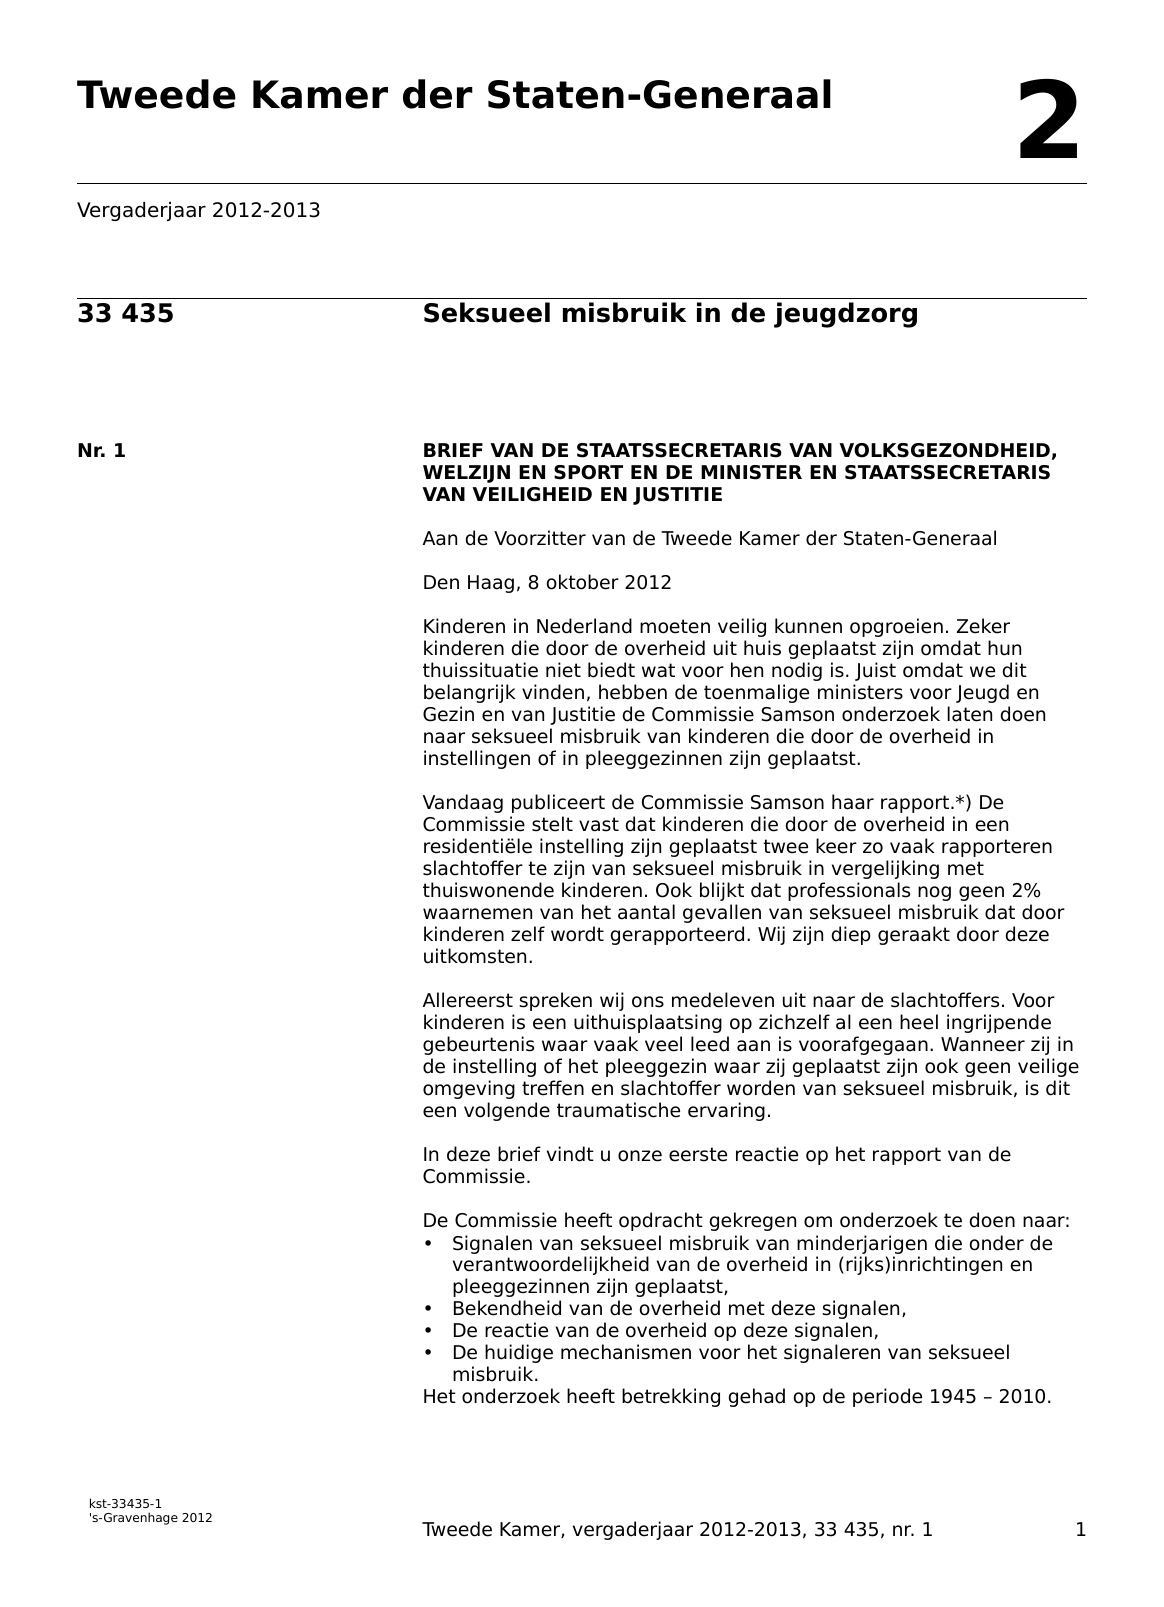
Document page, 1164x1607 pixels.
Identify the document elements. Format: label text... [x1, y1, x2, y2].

text Aan de Voorzitter van de Tweede Kamer der Staten-Generaal [422, 528, 1087, 550]
table_header 2 [886, 59, 1087, 183]
text • De huidige mechanismen voor het signaleren van seksueel misbruik. [422, 1342, 1087, 1386]
text In deze brief vindt u onze eerste reactie op het rapport van de Commissie. [422, 1144, 1087, 1188]
text kst-33435-1 [88, 1497, 323, 1511]
subtitle 33 435 Seksueel misbruik in de jeugdzorg [77, 299, 1087, 329]
text • Bekendheid van de overheid met deze signalen, [422, 1298, 1087, 1320]
subtitle Nr. 1 BRIEF VAN DE STAATSSECRETARIS VAN VOLKSGEZONDHEID, WELZIJN EN SPORT EN DE MINISTER EN STAATSSECRETARIS VAN VEILIGHEID EN JUSTITIE [77, 440, 1087, 506]
text Vandaag publiceert de Commissie Samson haar rapport.*) De Commissie stelt vast dat kinderen die door de overheid in een residentiële instelling zijn geplaatst twee keer zo vaak rapporteren slachtoffer te zijn van seksueel misbruik in vergelijking met thuiswonende kinderen. Ook blijkt dat professionals nog geen 2% waarnemen van het aantal gevallen van seksueel misbruik dat door kinderen zelf wordt gerapporteerd. Wij zijn diep geraakt door deze uitkomsten. [422, 792, 1087, 968]
table_cell Vergaderjaar 2012-2013 [77, 184, 1087, 298]
text • De reactie van de overheid op deze signalen, [422, 1320, 1087, 1342]
table_header Tweede Kamer der Staten-Generaal [77, 59, 886, 183]
text • Signalen van seksueel misbruik van minderjarigen die onder de verantwoordelijkheid van de overheid in (rijks)inrichtingen en pleeggezinnen zijn geplaatst, [422, 1232, 1087, 1298]
text Het onderzoek heeft betrekking gehad op de periode 1945 – 2010. [422, 1386, 1087, 1408]
text Kinderen in Nederland moeten veilig kunnen opgroeien. Zeker kinderen die door de overheid uit huis geplaatst zijn omdat hun thuissituatie niet biedt wat voor hen nodig is. Juist omdat we dit belangrijk vinden, hebben de toenmalige ministers voor Jeugd en Gezin en van Justitie de Commissie Samson onderzoek laten doen naar seksueel misbruik van kinderen die door de overheid in instellingen of in pleeggezinnen zijn geplaatst. [422, 616, 1087, 770]
text 's-Gravenhage 2012 [88, 1511, 323, 1525]
text Den Haag, 8 oktober 2012 [422, 572, 1087, 594]
text De Commissie heeft opdracht gekregen om onderzoek te doen naar: [422, 1210, 1087, 1232]
text Allereerst spreken wij ons medeleven uit naar de slachtoffers. Voor kinderen is een uithuisplaatsing op zichzelf al een heel ingrijpende gebeurtenis waar vaak veel leed aan is voorafgegaan. Wanneer zij in de instelling of het pleeggezin waar zij geplaatst zijn ook geen veilige omgeving treffen en slachtoffer worden van seksueel misbruik, is dit een volgende traumatische ervaring. [422, 990, 1087, 1122]
